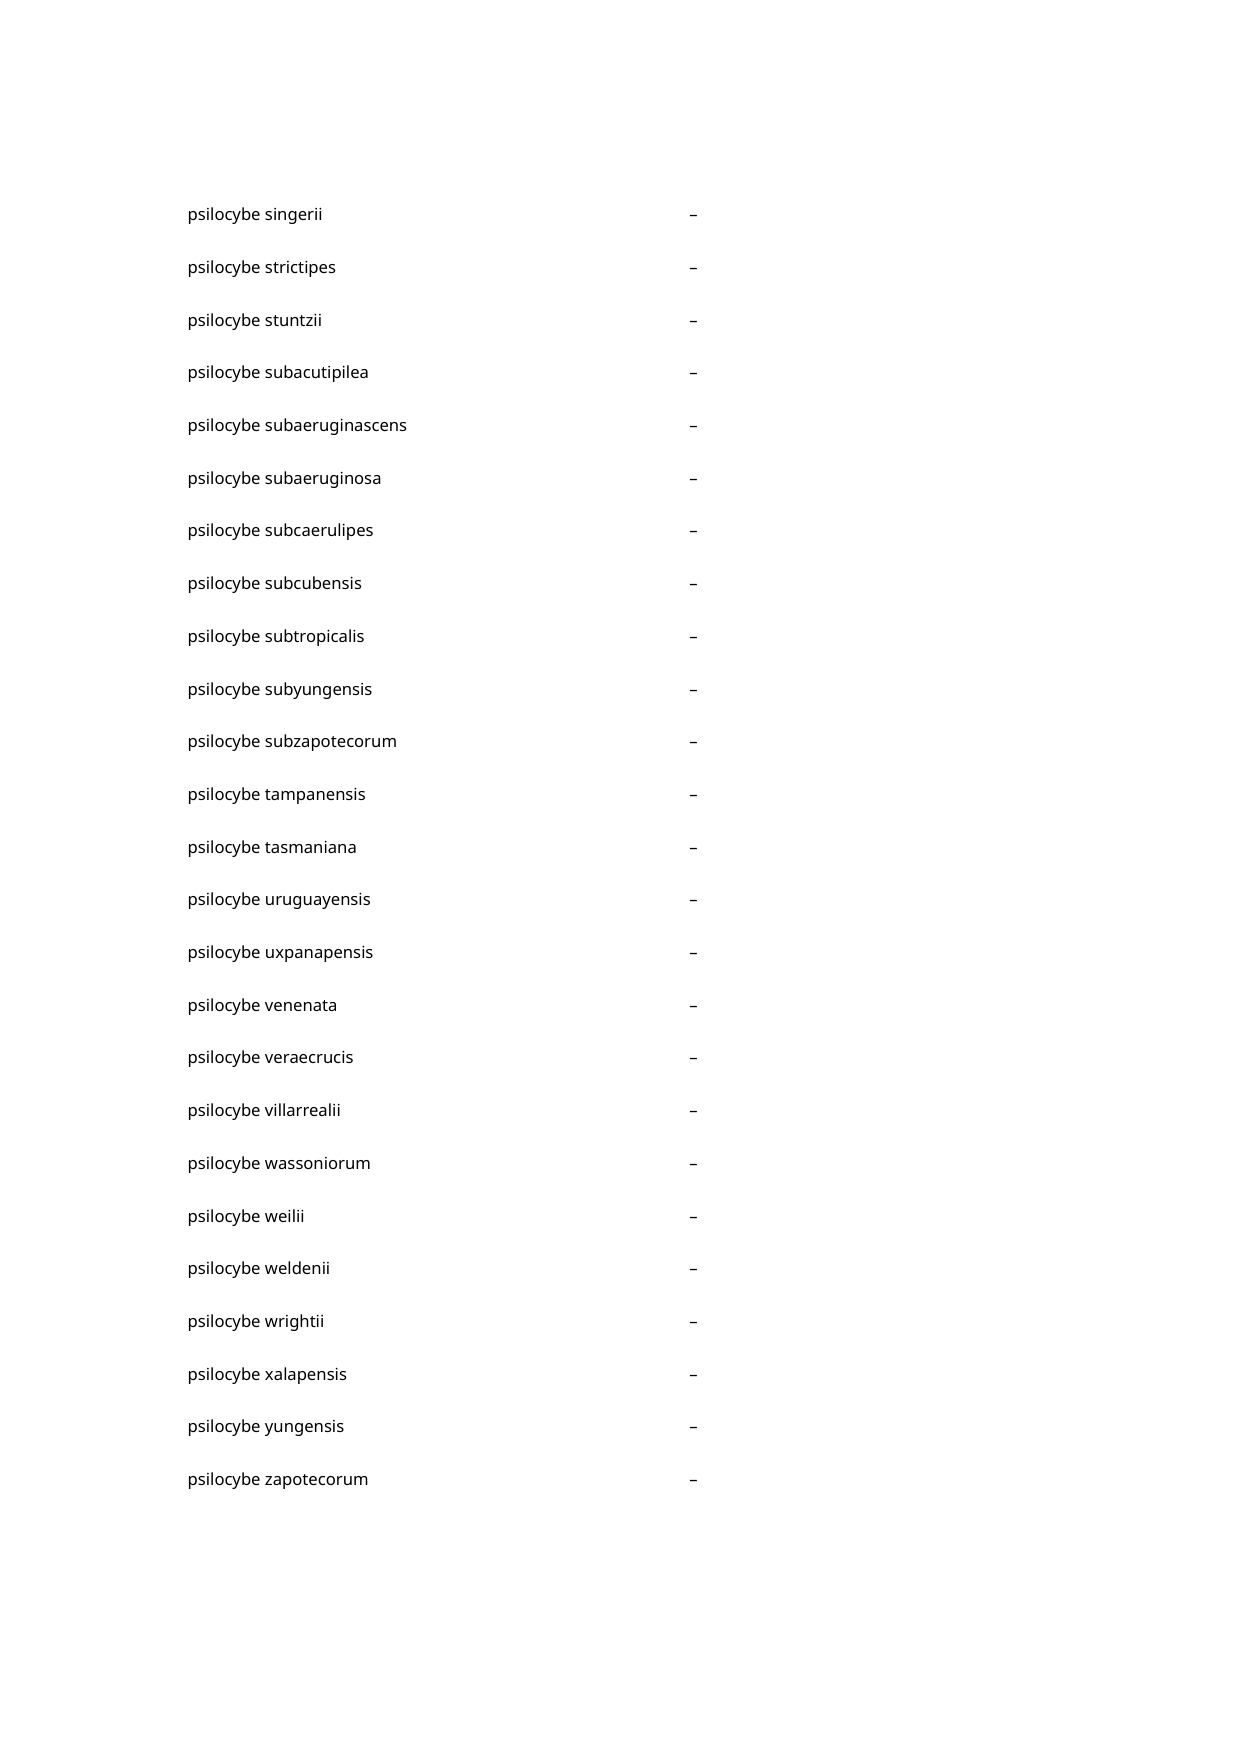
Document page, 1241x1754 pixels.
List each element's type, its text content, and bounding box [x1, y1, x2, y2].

table_cell – [689, 1046, 1053, 1099]
table_cell – [689, 1362, 1053, 1415]
table_cell psilocybe tampanensis [188, 783, 689, 835]
table_cell – [689, 203, 1053, 255]
table_cell psilocybe subaeruginascens [188, 414, 689, 466]
table_cell psilocybe subcaerulipes [188, 519, 689, 572]
table_cell – [689, 1468, 1053, 1520]
table_cell psilocybe subaeruginosa [188, 466, 689, 519]
table_cell – [689, 1257, 1053, 1309]
table_cell psilocybe singerii [188, 203, 689, 255]
table_cell – [689, 361, 1053, 413]
table_cell – [689, 414, 1053, 466]
table_cell – [689, 308, 1053, 361]
table_cell – [689, 624, 1053, 677]
table_cell psilocybe uxpanapensis [188, 941, 689, 993]
table_cell – [689, 1099, 1053, 1151]
table_cell psilocybe strictipes [188, 255, 689, 308]
table_cell psilocybe villarrealii [188, 1099, 689, 1151]
table_cell psilocybe uruguayensis [188, 888, 689, 941]
table_cell psilocybe subyungensis [188, 677, 689, 730]
table_cell psilocybe stuntzii [188, 308, 689, 361]
table_cell psilocybe veraecrucis [188, 1046, 689, 1099]
table_cell – [689, 783, 1053, 835]
table_cell – [689, 888, 1053, 941]
table_cell – [689, 255, 1053, 308]
table_cell psilocybe tasmaniana [188, 835, 689, 888]
table_cell psilocybe subacutipilea [188, 361, 689, 413]
table_cell psilocybe zapotecorum [188, 1468, 689, 1520]
table_cell – [689, 1310, 1053, 1362]
table_cell psilocybe venenata [188, 993, 689, 1046]
table_cell psilocybe wrightii [188, 1310, 689, 1362]
table_cell – [689, 572, 1053, 624]
table_cell psilocybe wassoniorum [188, 1151, 689, 1204]
table_cell psilocybe yungensis [188, 1415, 689, 1468]
table_cell – [689, 466, 1053, 519]
table_cell psilocybe xalapensis [188, 1362, 689, 1415]
table_cell [689, 150, 1053, 203]
table_cell – [689, 1204, 1053, 1257]
table_cell – [689, 730, 1053, 782]
table_cell – [689, 677, 1053, 730]
table_cell – [689, 1151, 1053, 1204]
table_cell – [689, 835, 1053, 888]
table_cell [188, 150, 689, 203]
table_cell – [689, 519, 1053, 572]
table_cell psilocybe weldenii [188, 1257, 689, 1309]
table_cell – [689, 993, 1053, 1046]
table_cell psilocybe subtropicalis [188, 624, 689, 677]
table_cell – [689, 941, 1053, 993]
table_cell psilocybe weilii [188, 1204, 689, 1257]
table_cell – [689, 1415, 1053, 1468]
table_cell psilocybe subcubensis [188, 572, 689, 624]
table_cell psilocybe subzapotecorum [188, 730, 689, 782]
